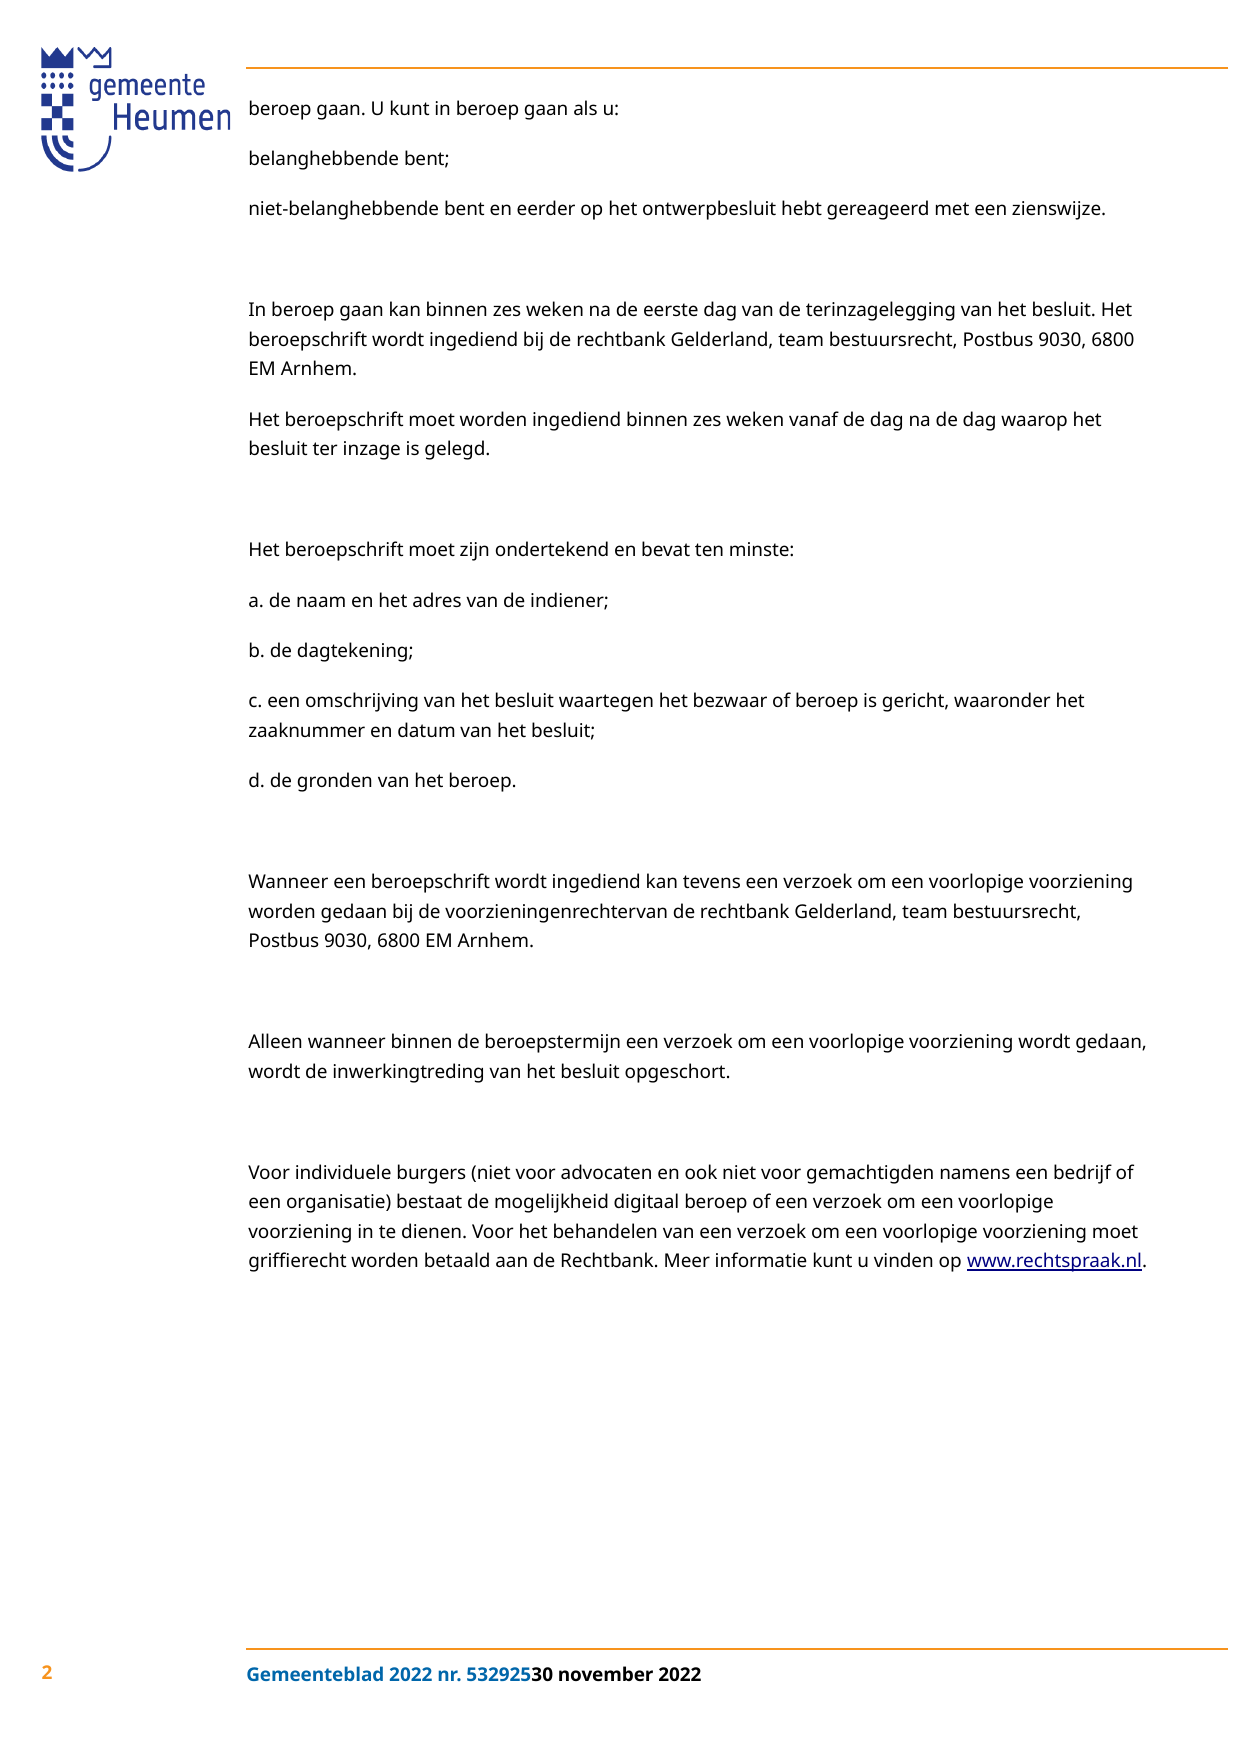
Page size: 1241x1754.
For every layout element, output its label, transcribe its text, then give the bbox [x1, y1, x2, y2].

text Alleen wanneer binnen de beroepstermijn een verzoek om een voorlopige voorziening wordt gedaan, wordt de inwerkingtreding van het besluit opgeschort. [248, 1028, 1152, 1084]
text a. de naam en het adres van de indiener; [248, 587, 1152, 613]
text c. een omschrijving van het besluit waartegen het bezwaar of beroep is gericht, waaronder het zaaknummer en datum van het besluit; [248, 688, 1152, 743]
text d. de gronden van het beroep. [248, 768, 1152, 793]
text Wanneer een beroepschrift wordt ingediend kan tevens een verzoek om een voorlopige voorziening worden gedaan bij de voorzieningenrechtervan de rechtbank Gelderland, team bestuursrecht, Postbus 9030, 6800 EM Arnhem. [248, 868, 1152, 953]
text In beroep gaan kan binnen zes weken na de eerste dag van de terinzagelegging van het besluit. Het beroepschrift wordt ingediend bij de rechtbank Gelderland, team bestuursrecht, Postbus 9030, 6800 EM Arnhem. [248, 296, 1152, 381]
picture [41, 47, 231, 172]
text b. de dagtekening; [248, 637, 1152, 663]
text belanghebbende bent; [248, 145, 1152, 171]
text Het beroepschrift moet zijn ondertekend en bevat ten minste: [248, 536, 1152, 562]
text Voor individuele burgers (niet voor advocaten en ook niet voor gemachtigden namens een bedrijf of een organisatie) bestaat de mogelijkheid digitaal beroep of een verzoek om een voorlopige voorziening in te dienen. Voor het behandelen van een verzoek om een voorlopige voorziening moet griffierecht worden betaald aan de Rechtbank. Meer informatie kunt u vinden op www.rechtspraak.nl. [248, 1159, 1152, 1273]
text niet-belanghebbende bent en eerder op het ontwerpbesluit hebt gereageerd met een zienswijze. [248, 196, 1152, 221]
text Het beroepschrift moet worden ingediend binnen zes weken vanaf de dag na de dag waarop het besluit ter inzage is gelegd. [248, 406, 1152, 461]
text beroep gaan. U kunt in beroep gaan als u: [248, 95, 1152, 121]
